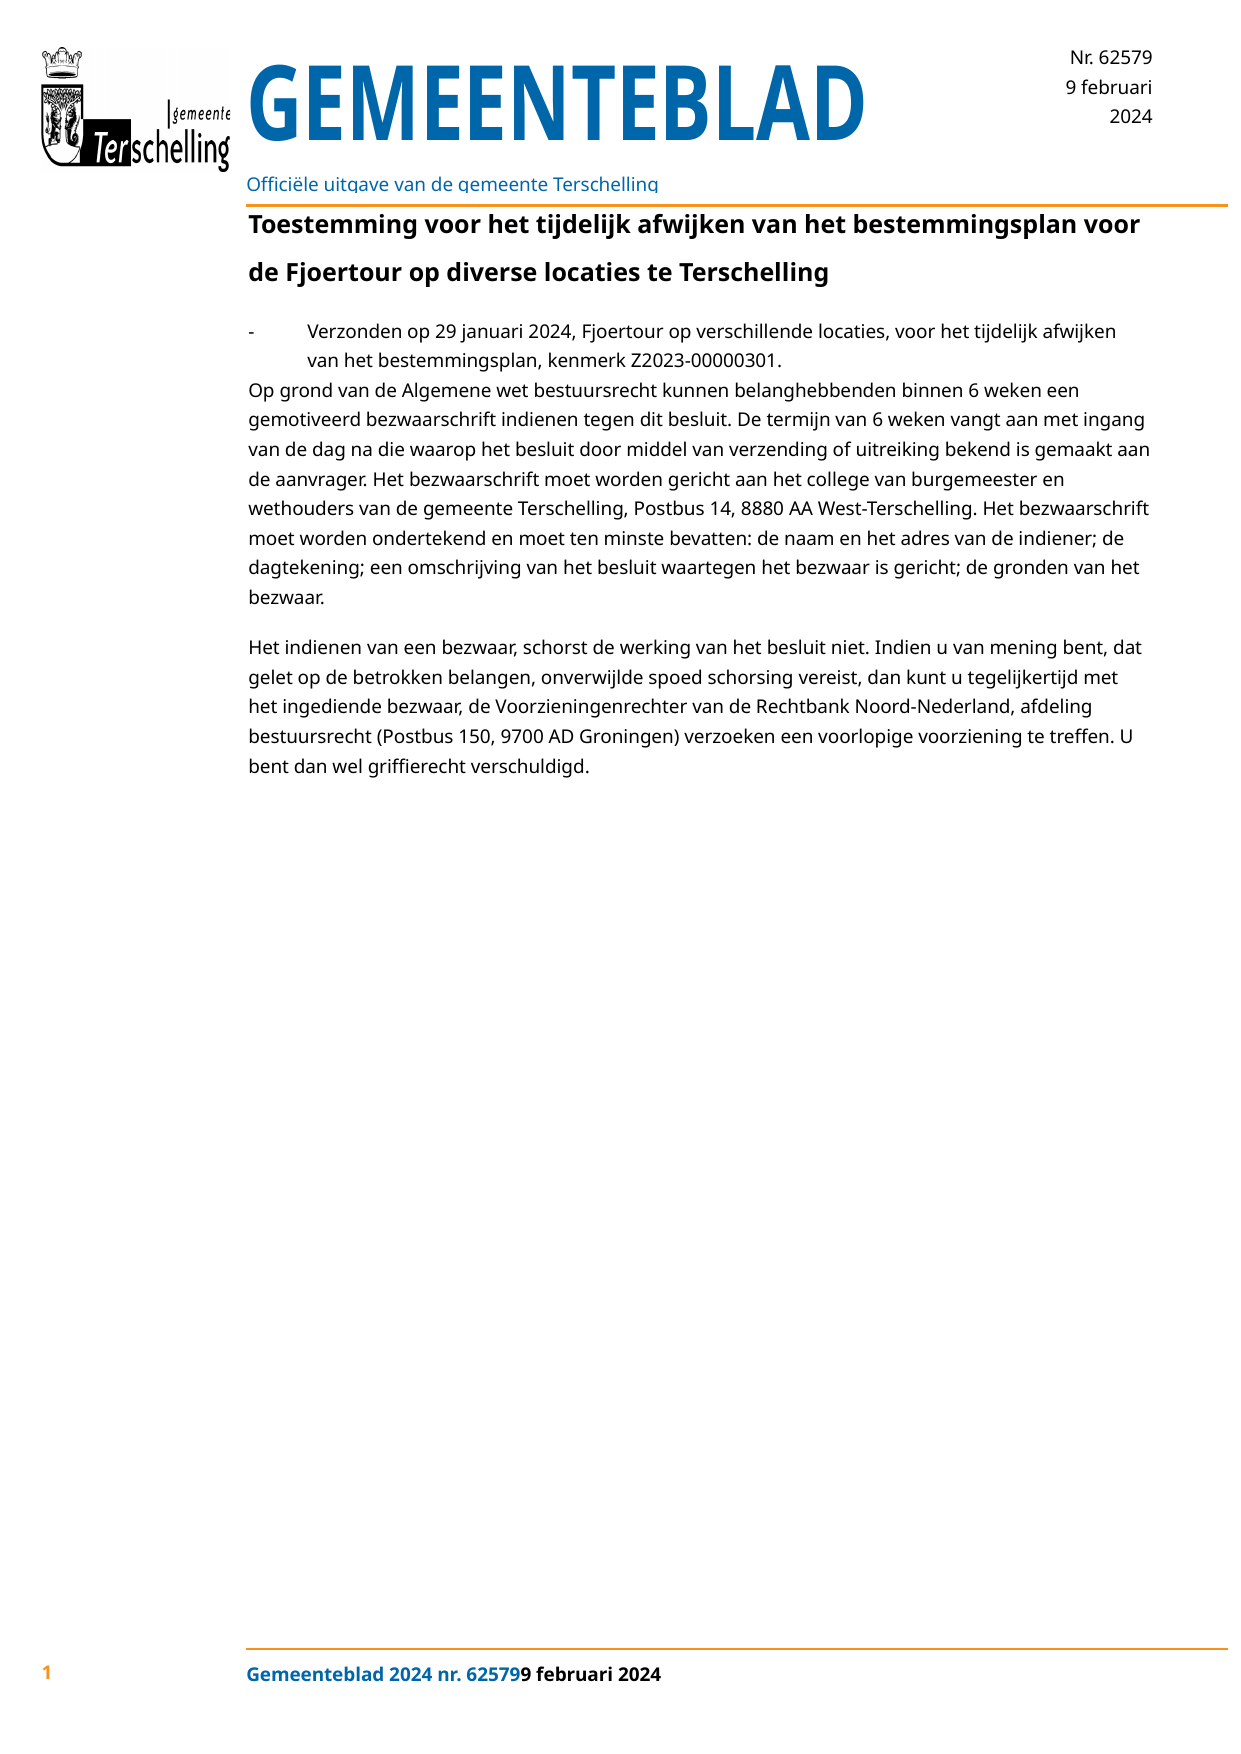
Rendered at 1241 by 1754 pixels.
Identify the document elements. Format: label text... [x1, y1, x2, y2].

text Het indienen van een bezwaar, schorst de werking van het besluit niet. Indien u van mening bent, dat gelet op de betrokken belangen, onverwijlde spoed schorsing vereist, dan kunt u tegelijkertijd met het ingediende bezwaar, de Voorzieningenrechter van de Rechtbank Noord-Nederland, afdeling bestuursrecht (Postbus 150, 9700 AD Groningen) verzoeken een voorlopige voorziening te treffen. U bent dan wel griffierecht verschuldigd. [248, 634, 1152, 779]
picture [41, 47, 231, 172]
text Op grond van de Algemene wet bestuursrecht kunnen belanghebbenden binnen 6 weken een gemotiveerd bezwaarschrift indienen tegen dit besluit. De termijn van 6 weken vangt aan met ingang van de dag na die waarop het besluit door middel van verzending of uitreiking bekend is gemaakt aan de aanvrager. Het bezwaarschrift moet worden gericht aan het college van burgemeester en wethouders van de gemeente Terschelling, Postbus 14, 8880 AA West-Terschelling. Het bezwaarschrift moet worden ondertekend en moet ten minste bevatten: de naam en het adres van de indiener; de dagtekening; een omschrijving van het besluit waartegen het bezwaar is gericht; de gronden van het bezwaar. [248, 377, 1152, 610]
text Toestemming voor het tijdelijk afwijken van het bestemmingsplan voor de Fjoertour op diverse locaties te Terschelling [248, 207, 1152, 288]
list Verzonden op 29 januari 2024, Fjoertour op verschillende locaties, voor het tijdelijk afwijken van het bestemmingsplan, kenmerk Z2023-00000301. [248, 318, 1152, 373]
